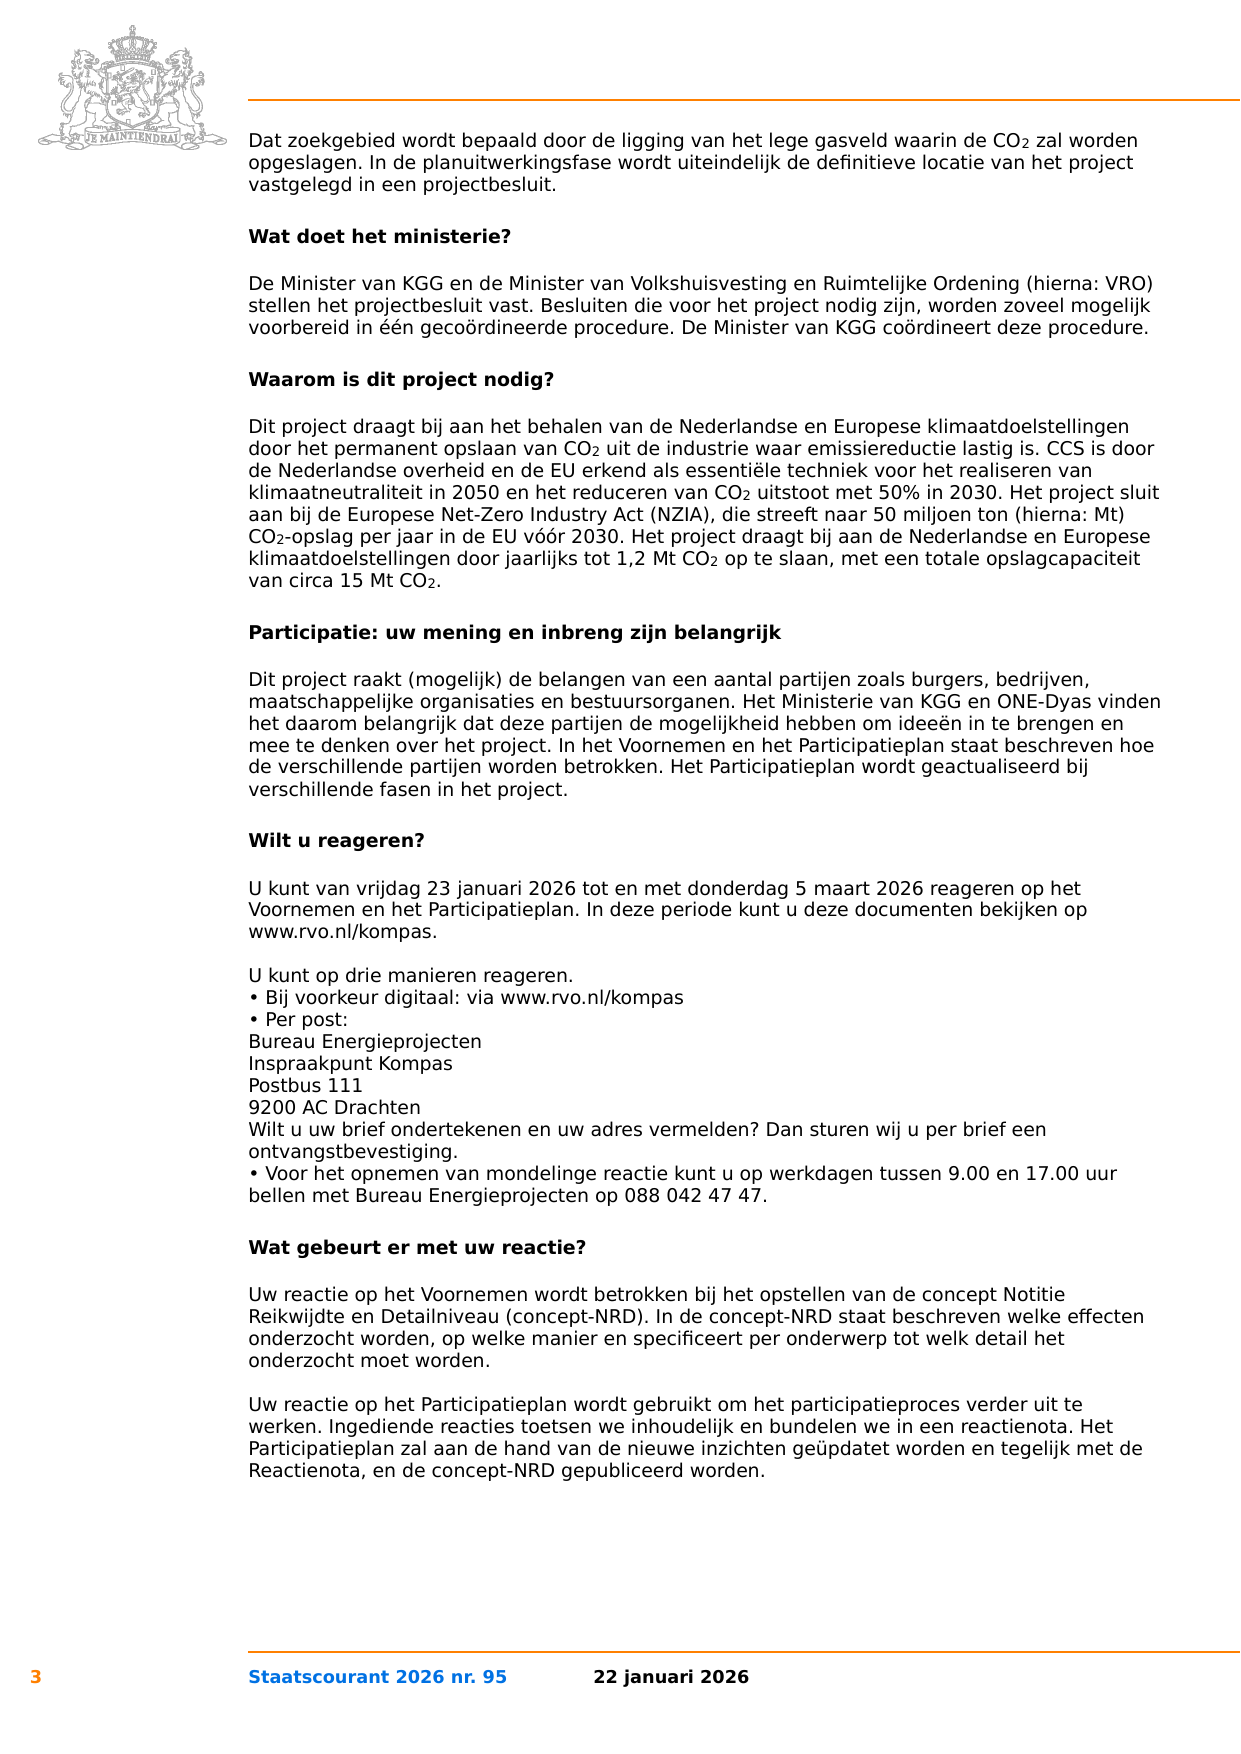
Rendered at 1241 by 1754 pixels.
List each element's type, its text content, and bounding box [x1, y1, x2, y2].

subtitle Participatie: uw mening en inbreng zijn belangrijk [248, 622, 1163, 643]
text 9200 AC Drachten [248, 1097, 1163, 1119]
text Uw reactie op het Voornemen wordt betrokken bij het opstellen van de concept Notitie Reikwijdte en Detailniveau (concept-NRD). In de concept-NRD staat beschreven welke effecten onderzocht worden, op welke manier en specificeert per onderwerp tot welk detail het onderzocht moet worden. [248, 1284, 1163, 1372]
text De Minister van KGG en de Minister van Volkshuisvesting en Ruimtelijke Ordening (hierna: VRO) stellen het projectbesluit vast. Besluiten die voor het project nodig zijn, worden zoveel mogelijk voorbereid in één gecoördineerde procedure. De Minister van KGG coördineert deze procedure. [248, 273, 1163, 339]
text Wilt u uw brief ondertekenen en uw adres vermelden? Dan sturen wij u per brief een ontvangstbevestiging. [248, 1119, 1163, 1163]
text • Per post: [248, 1009, 1163, 1031]
subtitle Wilt u reageren? [248, 830, 1163, 852]
text Bureau Energieprojecten [248, 1031, 1163, 1053]
subtitle Waarom is dit project nodig? [248, 369, 1163, 391]
text • Voor het opnemen van mondelinge reactie kunt u op werkdagen tussen 9.00 en 17.00 uur bellen met Bureau Energieprojecten op 088 042 47 47. [248, 1163, 1163, 1207]
text U kunt op drie manieren reageren. [248, 965, 1163, 987]
text U kunt van vrijdag 23 januari 2026 tot en met donderdag 5 maart 2026 reageren op het Voornemen en het Participatieplan. In deze periode kunt u deze documenten bekijken op www.rvo.nl/kompas. [248, 877, 1163, 943]
text Dat zoekgebied wordt bepaald door de ligging van het lege gasveld waarin de CO2 zal worden opgeslagen. In de planuitwerkingsfase wordt uiteindelijk de definitieve locatie van het project vastgelegd in een projectbesluit. [248, 130, 1163, 196]
subtitle Wat doet het ministerie? [248, 226, 1163, 248]
text • Bij voorkeur digitaal: via www.rvo.nl/kompas [248, 987, 1163, 1009]
subtitle Wat gebeurt er met uw reactie? [248, 1237, 1163, 1259]
picture [38, 25, 227, 150]
text Dit project draagt bij aan het behalen van de Nederlandse en Europese klimaatdoelstellingen door het permanent opslaan van CO2 uit de industrie waar emissiereductie lastig is. CCS is door de Nederlandse overheid en de EU erkend als essentiële techniek voor het realiseren van klimaatneutraliteit in 2050 en het reduceren van CO2 uitstoot met 50% in 2030. Het project sluit aan bij de Europese Net-Zero Industry Act (NZIA), die streeft naar 50 miljoen ton (hierna: Mt) CO2-opslag per jaar in de EU vóór 2030. Het project draagt bij aan de Nederlandse en Europese klimaatdoelstellingen door jaarlijks tot 1,2 Mt CO2 op te slaan, met een totale opslagcapaciteit van circa 15 Mt CO2. [248, 416, 1163, 592]
text Inspraakpunt Kompas [248, 1053, 1163, 1075]
text Dit project raakt (mogelijk) de belangen van een aantal partijen zoals burgers, bedrijven, maatschappelijke organisaties en bestuursorganen. Het Ministerie van KGG en ONE-Dyas vinden het daarom belangrijk dat deze partijen de mogelijkheid hebben om ideeën in te brengen en mee te denken over het project. In het Voornemen en het Participatieplan staat beschreven hoe de verschillende partijen worden betrokken. Het Participatieplan wordt geactualiseerd bij verschillende fasen in het project. [248, 668, 1163, 800]
text Postbus 111 [248, 1075, 1163, 1097]
text Uw reactie op het Participatieplan wordt gebruikt om het participatieproces verder uit te werken. Ingediende reacties toetsen we inhoudelijk en bundelen we in een reactienota. Het Participatieplan zal aan de hand van de nieuwe inzichten geüpdatet worden en tegelijk met de Reactienota, en de concept-NRD gepubliceerd worden. [248, 1394, 1163, 1482]
